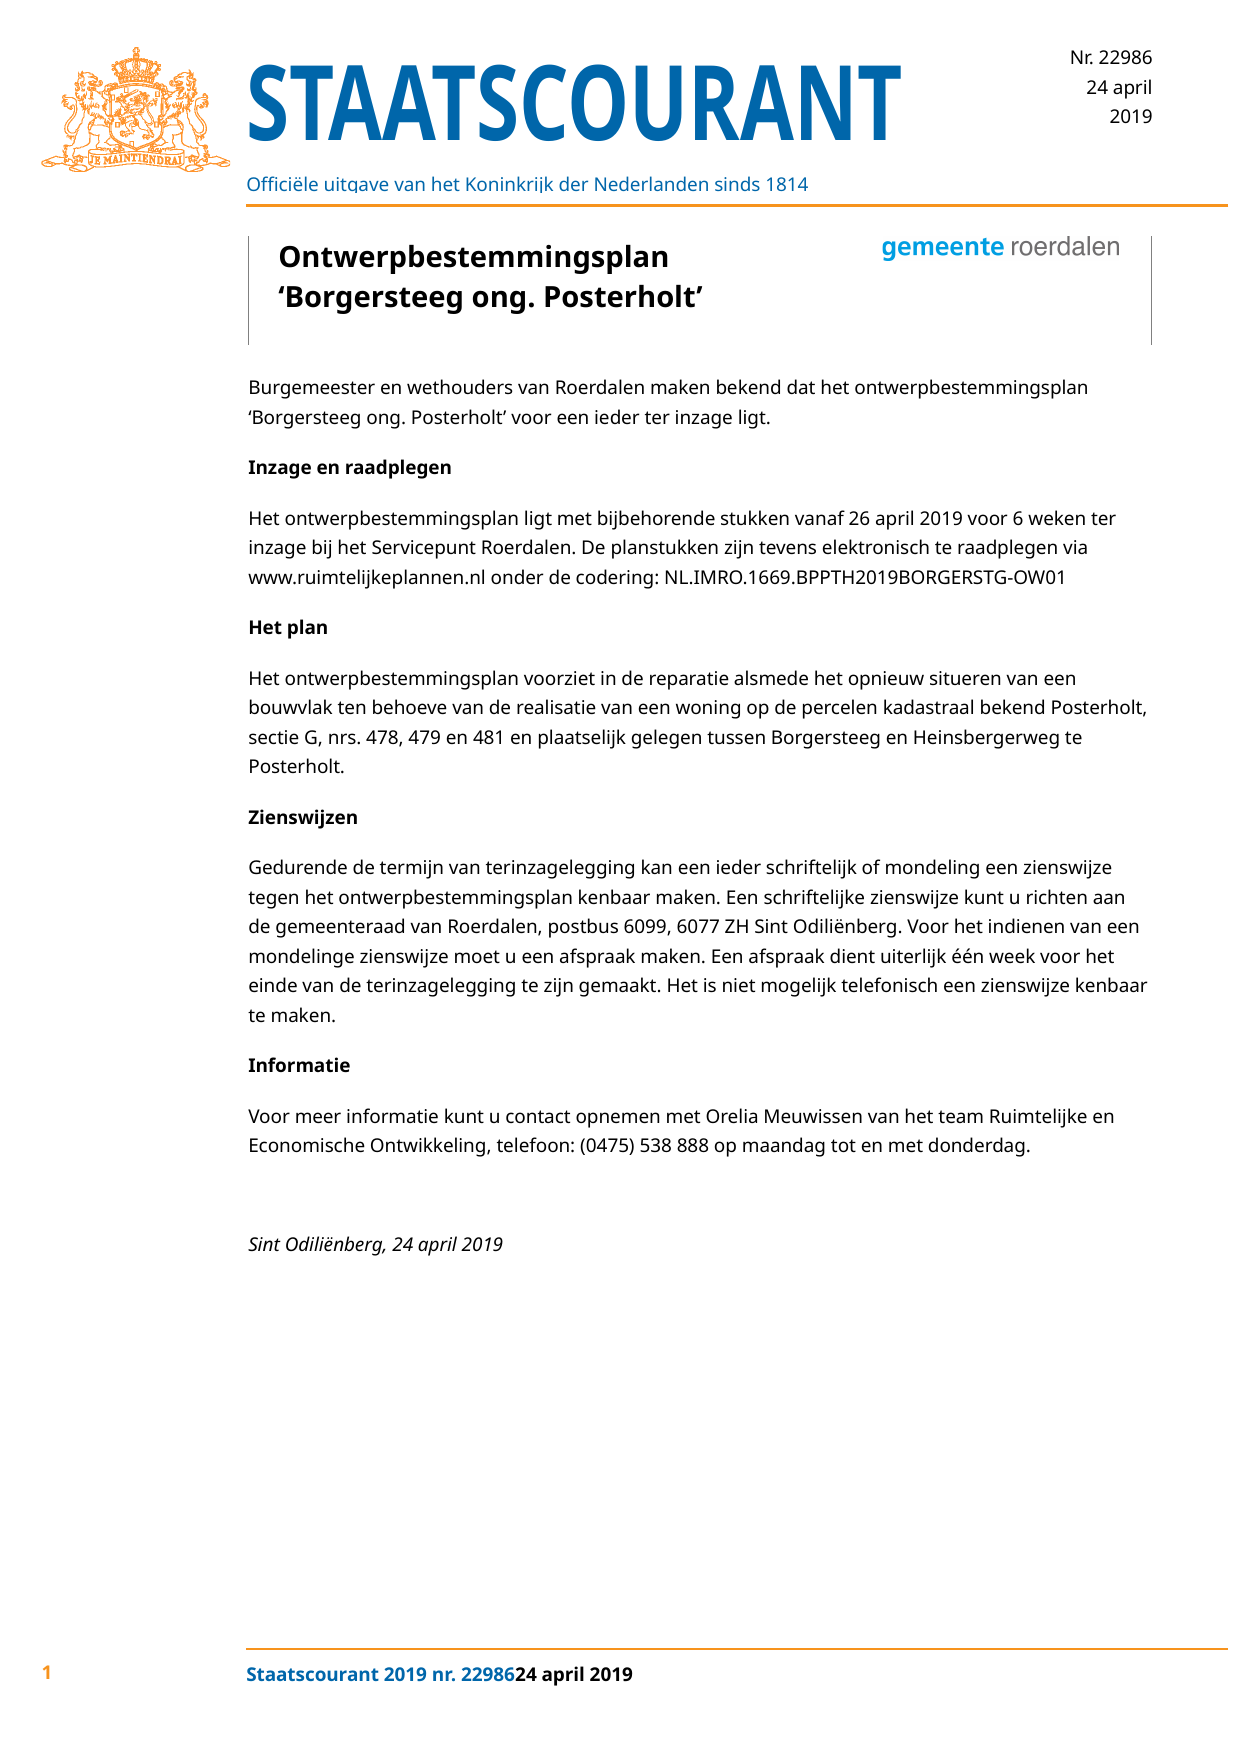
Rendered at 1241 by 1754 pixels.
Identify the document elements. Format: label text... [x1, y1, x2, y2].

text Informatie [248, 1053, 1152, 1078]
picture [41, 47, 231, 172]
text Het ontwerpbestemmingsplan voorziet in de reparatie alsmede het opnieuw situeren van een bouwvlak ten behoeve van de realisatie van een woning op de percelen kadastraal bekend Posterholt, sectie G, nrs. 478, 479 en 481 en plaatselijk gelegen tussen Borgersteeg en Heinsbergerweg te Posterholt. [248, 665, 1152, 779]
picture [882, 254, 891, 261]
table_header Ontwerpbestemmingsplan ‘Borgersteeg ong. Posterholt’ [249, 236, 850, 345]
text Het plan [248, 614, 1152, 640]
text Gedurende de termijn van terinzagelegging kan een ieder schriftelijk of mondeling een zienswijze tegen het ontwerpbestemmingsplan kenbaar maken. Een schriftelijke zienswijze kunt u richten aan de gemeenteraad van Roerdalen, postbus 6099, 6077 ZH Sint Odiliënberg. Voor het indienen van een mondelinge zienswijze moet u een afspraak maken. Een afspraak dient uiterlijk één week voor het einde van de terinzagelegging te zijn gemaakt. Het is niet mogelijk telefonisch een zienswijze kenbaar te maken. [248, 854, 1152, 1028]
table_header [850, 236, 1151, 345]
text Inzage en raadplegen [248, 454, 1152, 480]
text Burgemeester en wethouders van Roerdalen maken bekend dat het ontwerpbestemmingsplan ‘Borgersteeg ong. Posterholt’ voor een ieder ter inzage ligt. [248, 374, 1152, 429]
text Het ontwerpbestemmingsplan ligt met bijbehorende stukken vanaf 26 april 2019 voor 6 weken ter inzage bij het Servicepunt Roerdalen. De planstukken zijn tevens elektronisch te raadplegen via www.ruimtelijkeplannen.nl onder de codering: NL.IMRO.1669.BPPTH2019BORGERSTG-OW01 [248, 505, 1152, 589]
picture [882, 236, 1119, 261]
text Voor meer informatie kunt u contact opnemen met Orelia Meuwissen van het team Ruimtelijke en Economische Ontwikkeling, telefoon: (0475) 538 888 op maandag tot en met donderdag. [248, 1103, 1152, 1158]
text Sint Odiliënberg, 24 april 2019 [248, 1231, 1152, 1257]
text Zienswijzen [248, 804, 1152, 829]
